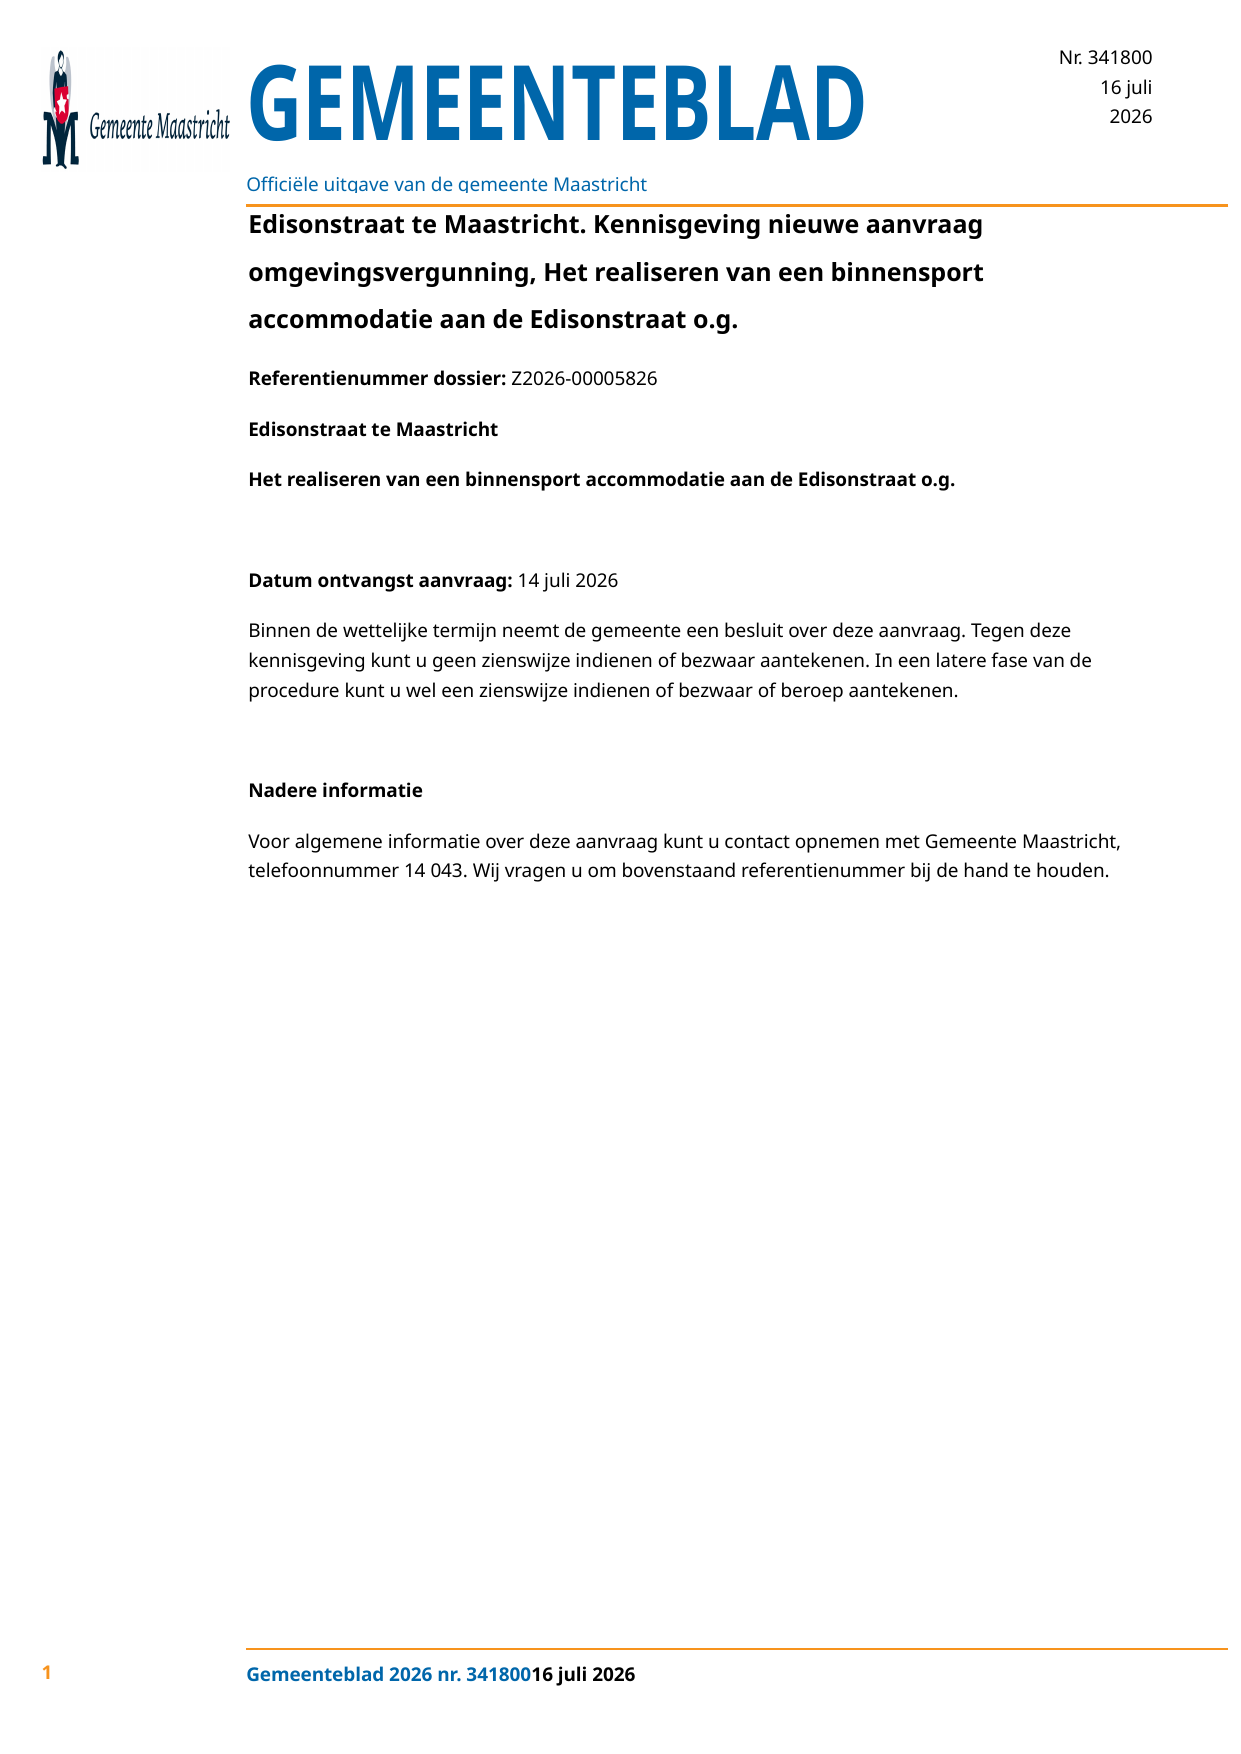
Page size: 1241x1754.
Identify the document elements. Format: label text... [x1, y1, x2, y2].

picture [41, 47, 231, 172]
text Edisonstraat te Maastricht [248, 416, 1152, 442]
text Binnen de wettelijke termijn neemt de gemeente een besluit over deze aanvraag. Tegen deze kennisgeving kunt u geen zienswijze indienen of bezwaar aantekenen. In een latere fase van de procedure kunt u wel een zienswijze indienen of bezwaar of beroep aantekenen. [248, 618, 1152, 702]
text Nadere informatie [248, 778, 1152, 803]
text Het realiseren van een binnensport accommodatie aan de Edisonstraat o.g. [248, 466, 1152, 492]
text Voor algemene informatie over deze aanvraag kunt u contact opnemen met Gemeente Maastricht, telefoonnummer 14 043. Wij vragen u om bovenstaand referentienummer bij de hand te houden. [248, 828, 1152, 883]
text Edisonstraat te Maastricht. Kennisgeving nieuwe aanvraag omgevingsvergunning, Het realiseren van een binnensport accommodatie aan de Edisonstraat o.g. [248, 207, 1152, 336]
text Referentienummer dossier: Z2026-00005826 [248, 366, 1152, 391]
text Datum ontvangst aanvraag: 14 juli 2026 [248, 567, 1152, 593]
